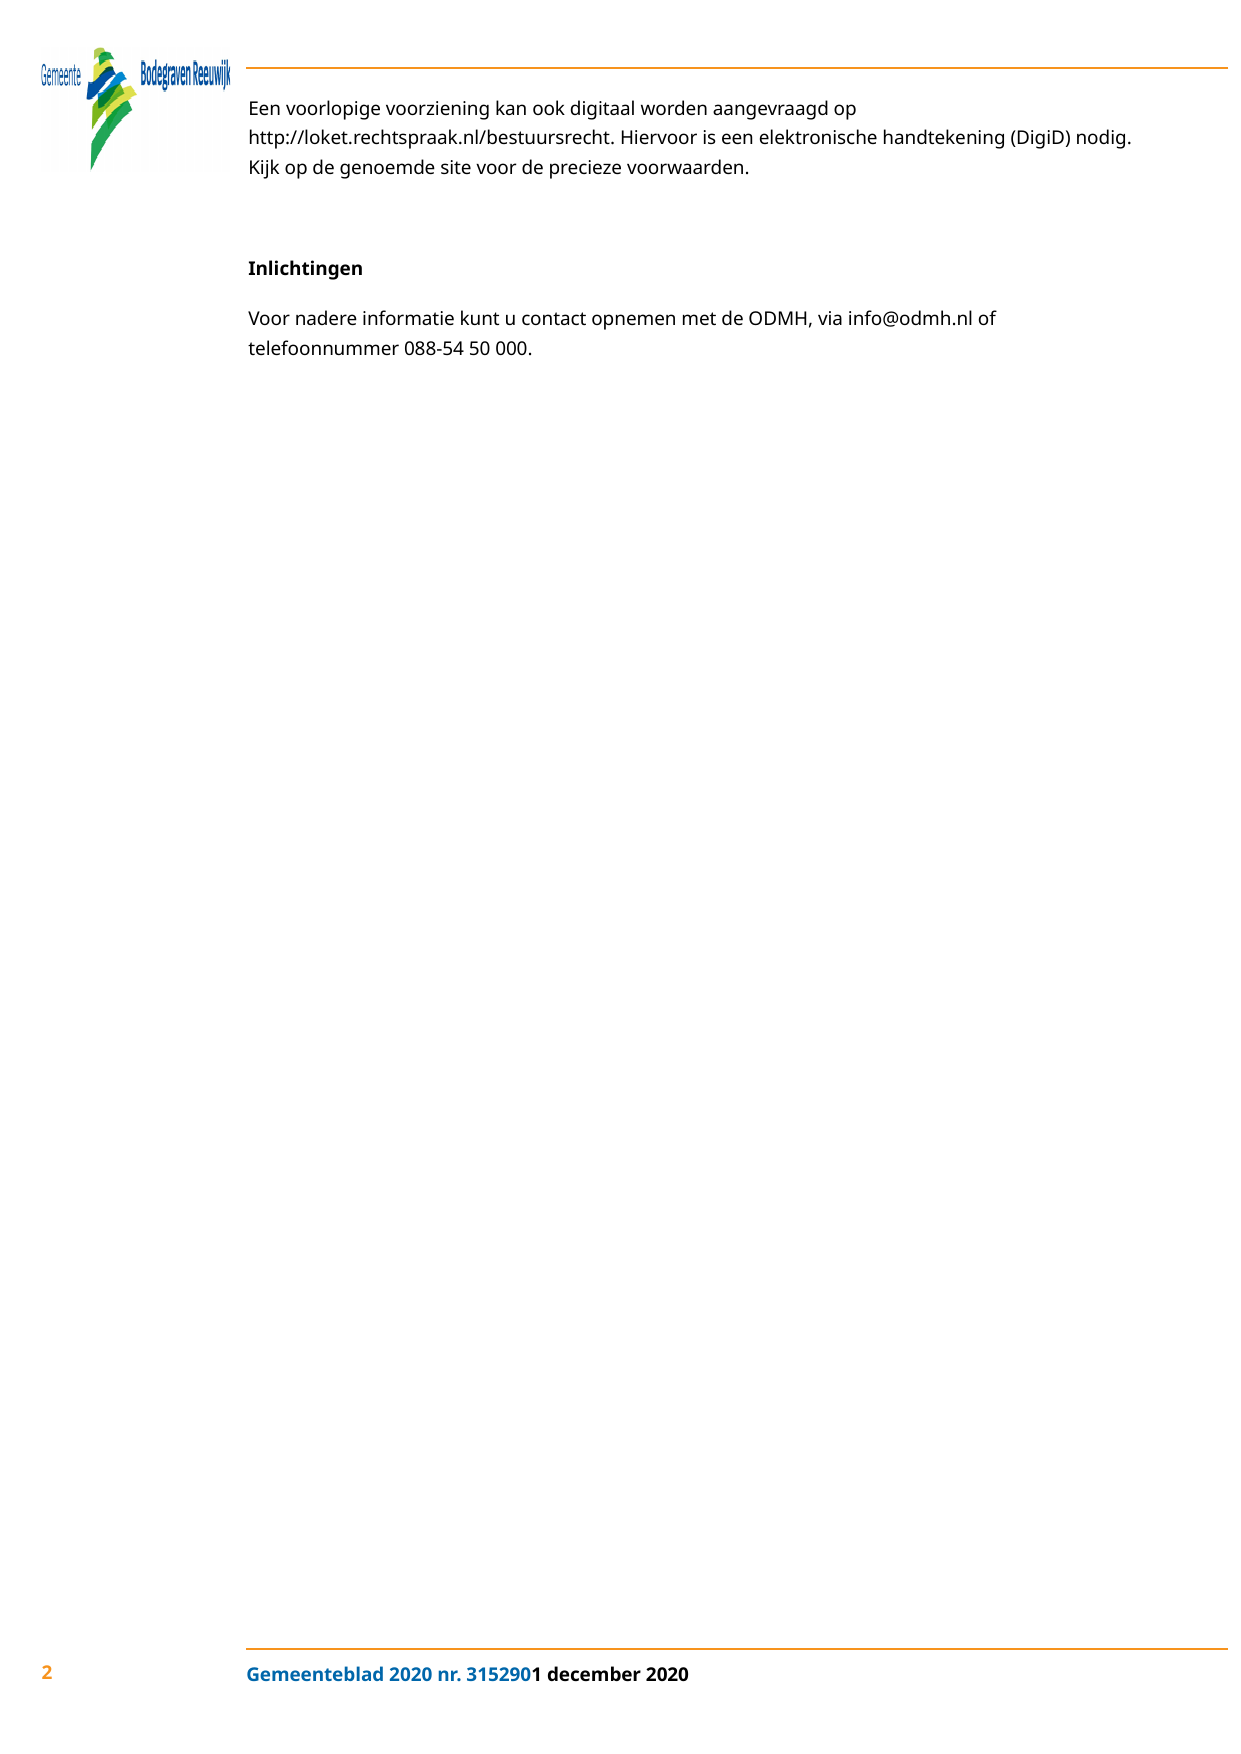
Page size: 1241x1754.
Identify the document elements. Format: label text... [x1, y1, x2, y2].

text Een voorlopige voorziening kan ook digitaal worden aangevraagd op http://loket.rechtspraak.nl/bestuursrecht. Hiervoor is een elektronische handtekening (DigiD) nodig. Kijk op de genoemde site voor de precieze voorwaarden. [248, 95, 1152, 180]
text Inlichtingen [248, 255, 1152, 281]
picture [41, 47, 231, 172]
text Voor nadere informatie kunt u contact opnemen met de ODMH, via info@odmh.nl of telefoonnummer 088-54 50 000. [248, 305, 1152, 361]
